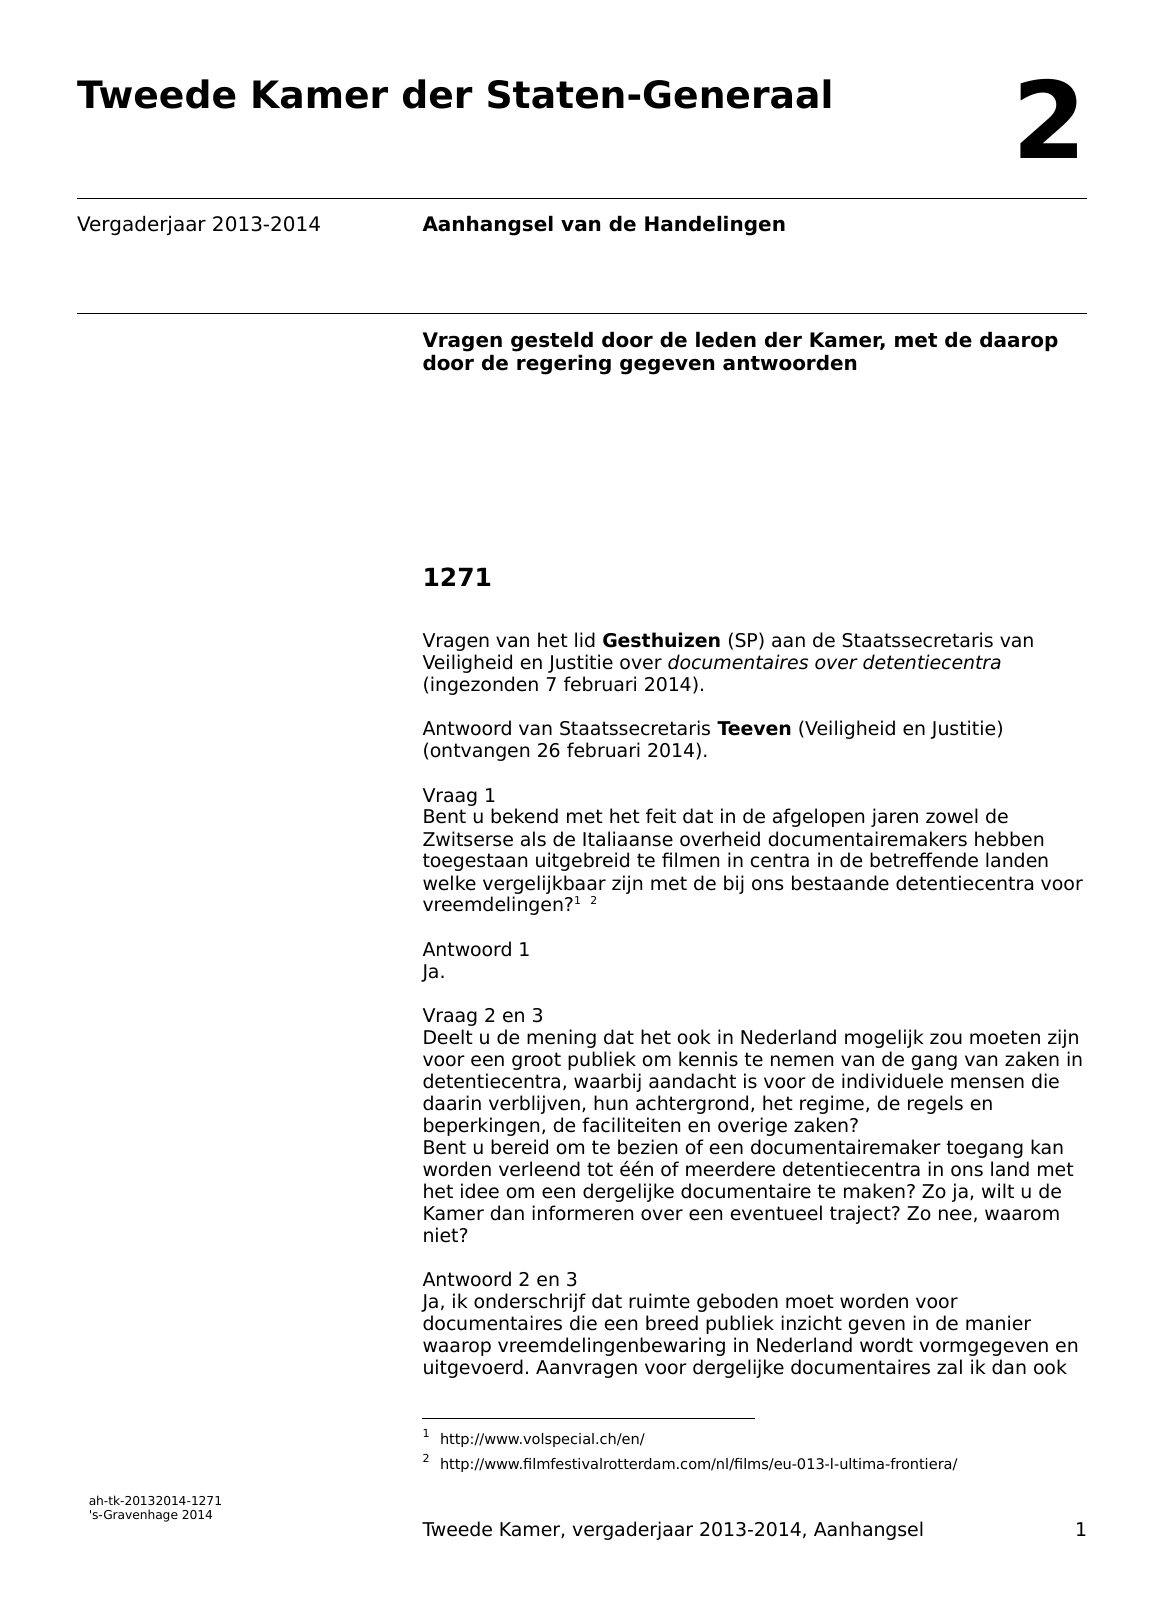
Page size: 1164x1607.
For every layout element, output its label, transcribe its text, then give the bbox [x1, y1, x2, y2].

table_cell Aanhangsel van de Handelingen [422, 199, 1087, 313]
text 's-Gravenhage 2014 [88, 1508, 323, 1522]
text Bent u bereid om te bezien of een documentairemaker toegang kan worden verleend tot één of meerdere detentiecentra in ons land met het idee om een dergelijke documentaire te maken? Zo ja, wilt u de Kamer dan informeren over een eventueel traject? Zo nee, waarom niet? [422, 1137, 1087, 1246]
text Ja, ik onderschrijf dat ruimte geboden moet worden voor documentaires die een breed publiek inzicht geven in de manier waarop vreemdelingenbewaring in Nederland wordt vormgegeven en uitgevoerd. Aanvragen voor dergelijke documentaires zal ik dan ook [422, 1291, 1087, 1378]
text Antwoord 2 en 3 [422, 1269, 1087, 1291]
text ah-tk-20132014-1271 [88, 1494, 323, 1508]
text http://www.filmfestivalrotterdam.com/nl/films/eu-013-l-ultima-frontiera/ [422, 1452, 1087, 1474]
table_cell Vragen gesteld door de leden der Kamer, met de daarop door de regering gegeven antwoorden [422, 314, 1087, 375]
text http://www.volspecial.ch/en/ [422, 1427, 1087, 1449]
table_cell Vergaderjaar 2013-2014 [77, 199, 422, 313]
text Vragen van het lid Gesthuizen (SP) aan de Staatssecretaris van Veiligheid en Justitie over documentaires over detentiecentra (ingezonden 7 februari 2014). [422, 630, 1087, 696]
table_header 2 [886, 59, 1087, 198]
text Bent u bekend met het feit dat in de afgelopen jaren zowel de Zwitserse als de Italiaanse overheid documentairemakers hebben toegestaan uitgebreid te filmen in centra in de betreffende landen welke vergelijkbaar zijn met de bij ons bestaande detentiecentra voor vreemdelingen? [422, 806, 1087, 916]
text Antwoord van Staatssecretaris Teeven (Veiligheid en Justitie) (ontvangen 26 februari 2014). [422, 718, 1087, 762]
table_cell [77, 314, 422, 375]
table_header Tweede Kamer der Staten-Generaal [77, 59, 886, 198]
text Deelt u de mening dat het ook in Nederland mogelijk zou moeten zijn voor een groot publiek om kennis te nemen van de gang van zaken in detentiecentra, waarbij aandacht is voor de individuele mensen die daarin verblijven, hun achtergrond, het regime, de regels en beperkingen, de faciliteiten en overige zaken? [422, 1027, 1087, 1137]
text Ja. [422, 961, 1087, 982]
text Vraag 1 [422, 784, 1087, 806]
text 1271 [422, 563, 1087, 592]
text Antwoord 1 [422, 938, 1087, 961]
text Vraag 2 en 3 [422, 1005, 1087, 1027]
